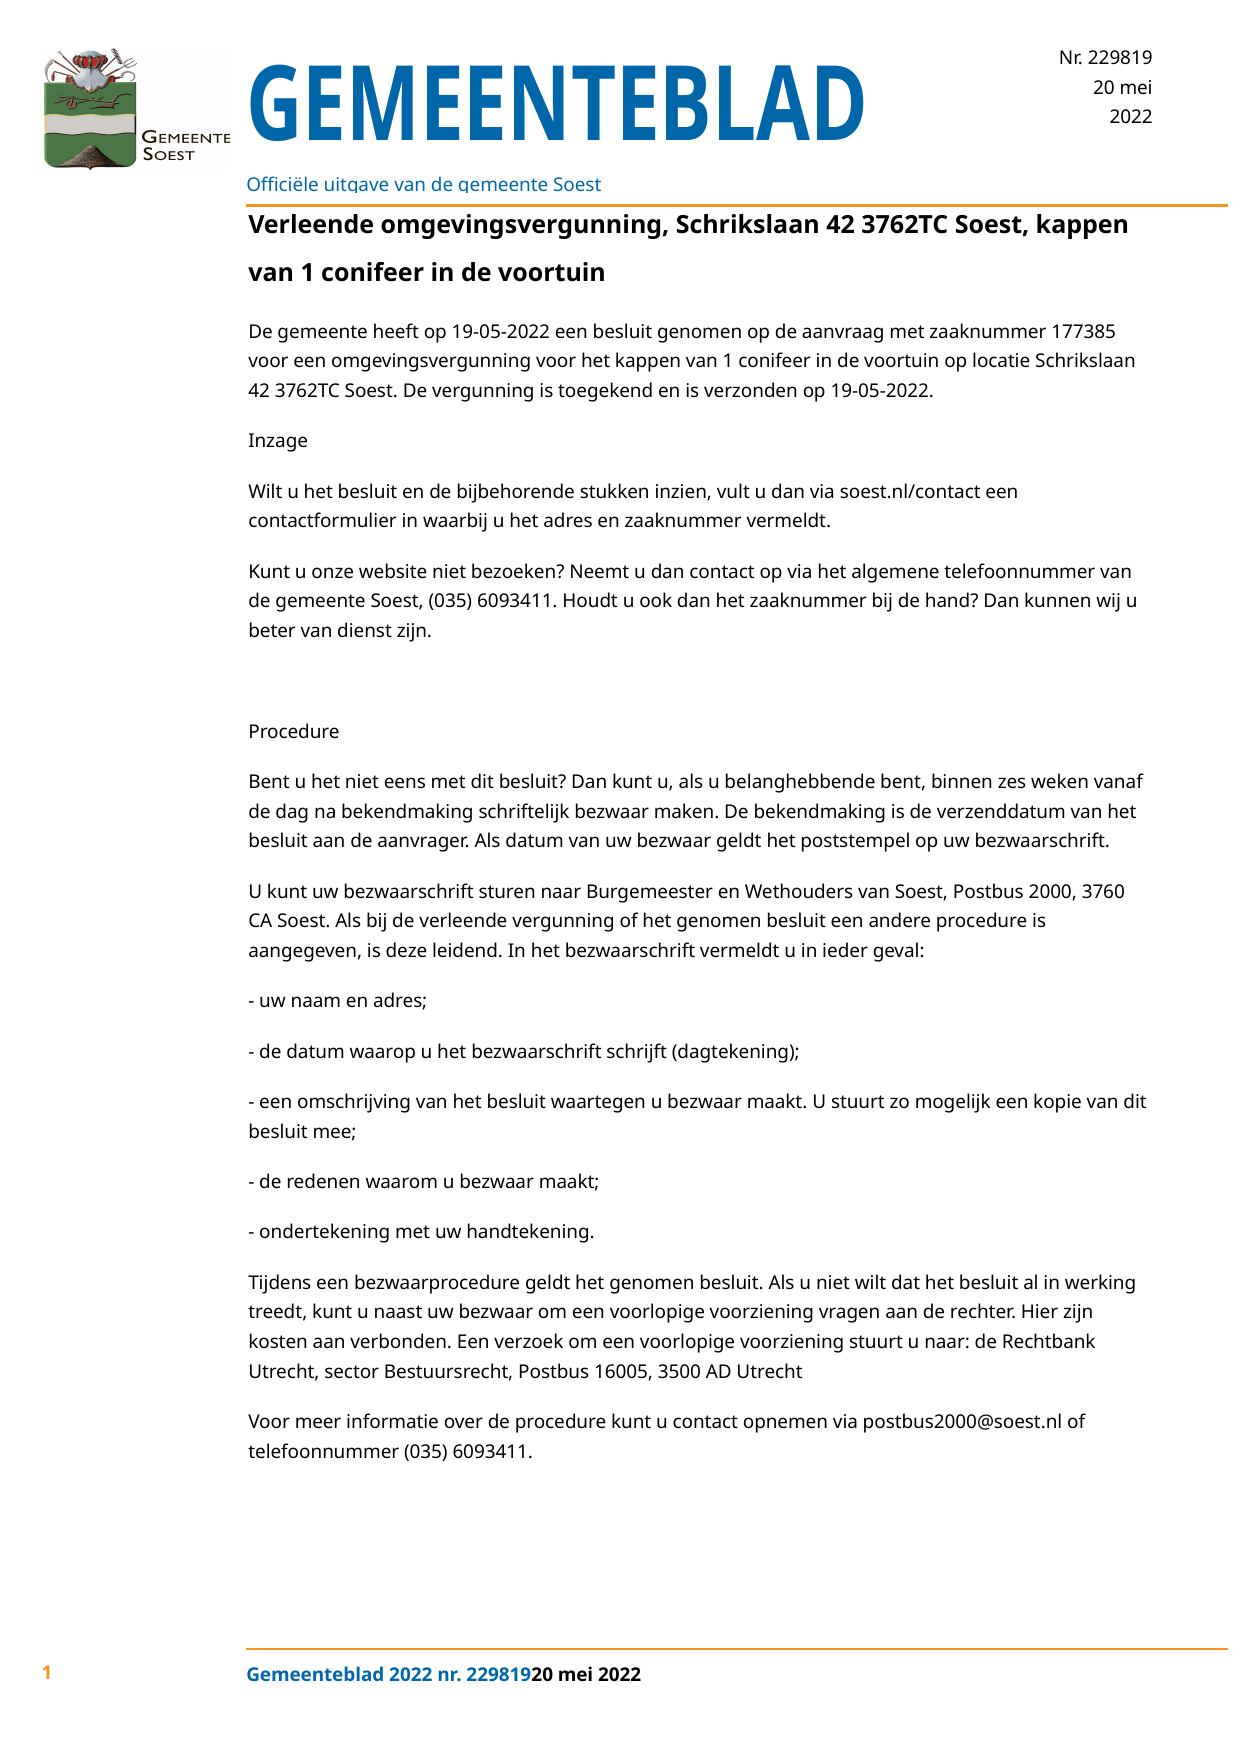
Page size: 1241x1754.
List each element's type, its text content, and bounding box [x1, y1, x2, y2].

text - ondertekening met uw handtekening. [248, 1219, 1152, 1244]
text De gemeente heeft op 19-05-2022 een besluit genomen op de aanvraag met zaaknummer 177385 voor een omgevingsvergunning voor het kappen van 1 conifeer in de voortuin op locatie Schrikslaan 42 3762TC Soest. De vergunning is toegekend en is verzonden op 19-05-2022. [248, 318, 1152, 403]
text Verleende omgevingsvergunning, Schrikslaan 42 3762TC Soest, kappen van 1 conifeer in de voortuin [248, 207, 1152, 288]
text Tijdens een bezwaarprocedure geldt het genomen besluit. Als u niet wilt dat het besluit al in werking treedt, kunt u naast uw bezwaar om een voorlopige voorziening vragen aan de rechter. Hier zijn kosten aan verbonden. Een verzoek om een voorlopige voorziening stuurt u naar: de Rechtbank Utrecht, sector Bestuursrecht, Postbus 16005, 3500 AD Utrecht [248, 1269, 1152, 1384]
text Inzage [248, 427, 1152, 453]
text - een omschrijving van het besluit waartegen u bezwaar maakt. U stuurt zo mogelijk een kopie van dit besluit mee; [248, 1088, 1152, 1144]
text - uw naam en adres; [248, 987, 1152, 1013]
text Wilt u het besluit en de bijbehorende stukken inzien, vult u dan via soest.nl/contact een contactformulier in waarbij u het adres en zaaknummer vermeldt. [248, 478, 1152, 533]
text - de datum waarop u het bezwaarschrift schrijft (dagtekening); [248, 1038, 1152, 1064]
text Kunt u onze website niet bezoeken? Neemt u dan contact op via het algemene telefoonnummer van de gemeente Soest, (035) 6093411. Houdt u ook dan het zaaknummer bij de hand? Dan kunnen wij u beter van dienst zijn. [248, 558, 1152, 643]
text U kunt uw bezwaarschrift sturen naar Burgemeester en Wethouders van Soest, Postbus 2000, 3760 CA Soest. Als bij de verleende vergunning of het genomen besluit een andere procedure is aangegeven, is deze leidend. In het bezwaarschrift vermeldt u in ieder geval: [248, 878, 1152, 963]
text Voor meer informatie over de procedure kunt u contact opnemen via postbus2000@soest.nl of telefoonnummer (035) 6093411. [248, 1408, 1152, 1464]
text Procedure [248, 718, 1152, 744]
text Bent u het niet eens met dit besluit? Dan kunt u, als u belanghebbende bent, binnen zes weken vanaf de dag na bekendmaking schriftelijk bezwaar maken. De bekendmaking is de verzenddatum van het besluit aan de aanvrager. Als datum van uw bezwaar geldt het poststempel op uw bezwaarschrift. [248, 768, 1152, 853]
picture [41, 47, 231, 172]
text - de redenen waarom u bezwaar maakt; [248, 1168, 1152, 1194]
